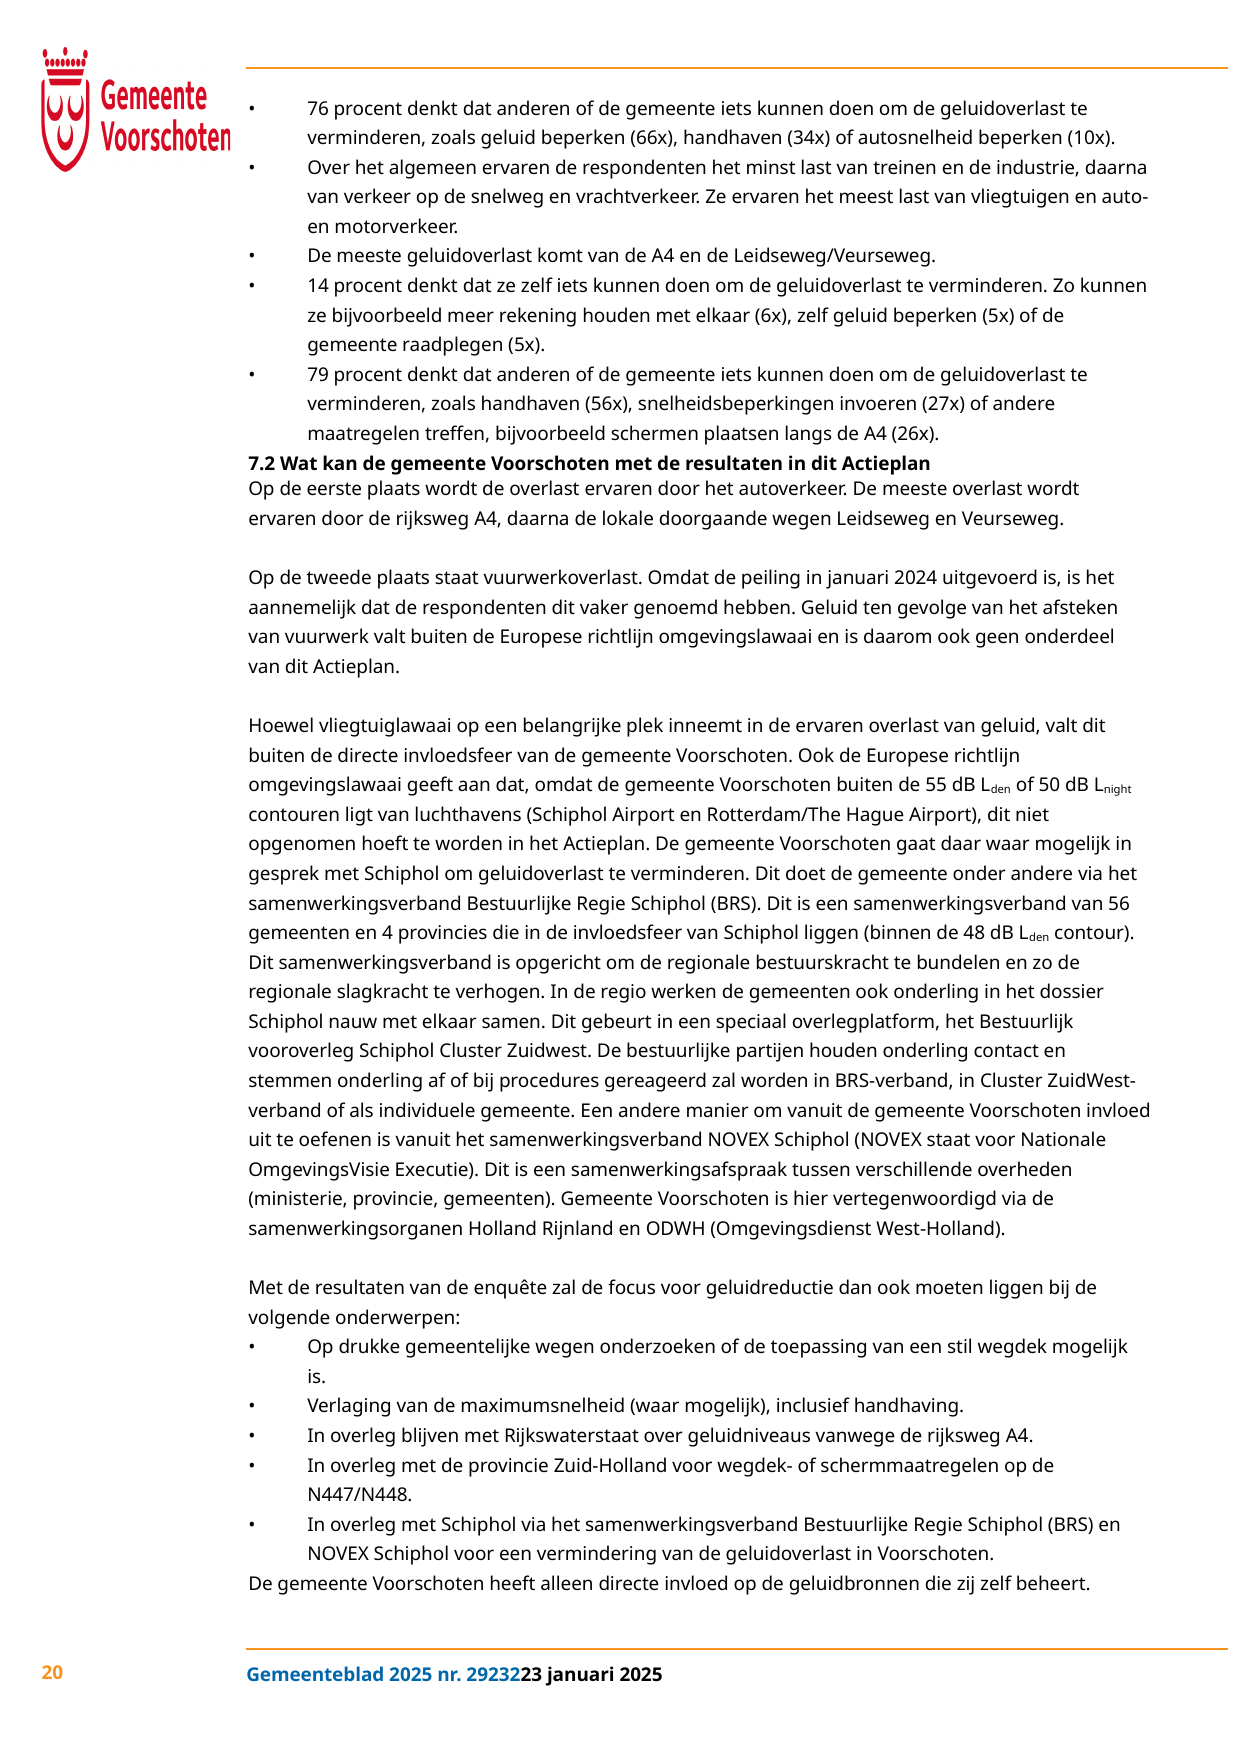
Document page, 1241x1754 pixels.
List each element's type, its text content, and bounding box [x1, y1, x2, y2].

text Op de tweede plaats staat vuurwerkoverlast. Omdat de peiling in januari 2024 uitgevoerd is, is het aannemelijk dat de respondenten dit vaker genoemd hebben. Geluid ten gevolge van het afsteken van vuurwerk valt buiten de Europese richtlijn omgevingslawaai en is daarom ook geen onderdeel van dit Actieplan. [248, 564, 1152, 679]
list Verlaging van de maximumsnelheid (waar mogelijk), inclusief handhaving. [248, 1393, 1152, 1418]
list De meeste geluidoverlast komt van de A4 en de Leidseweg/Veurseweg. [248, 243, 1152, 268]
text Op de eerste plaats wordt de overlast ervaren door het autoverkeer. De meeste overlast wordt ervaren door de rijksweg A4, daarna de lokale doorgaande wegen Leidseweg en Veurseweg. [248, 476, 1152, 531]
picture [41, 47, 231, 172]
text 7.2 Wat kan de gemeente Voorschoten met de resultaten in dit Actieplan [248, 450, 1152, 476]
list Op drukke gemeentelijke wegen onderzoeken of de toepassing van een stil wegdek mogelijk is. [248, 1333, 1152, 1389]
list In overleg blijven met Rijkswaterstaat over geluidniveaus vanwege de rijksweg A4. [248, 1422, 1152, 1448]
list 76 procent denkt dat anderen of de gemeente iets kunnen doen om de geluidoverlast te verminderen, zoals geluid beperken (66x), handhaven (34x) of autosnelheid beperken (10x). [248, 95, 1152, 150]
text De gemeente Voorschoten heeft alleen directe invloed op de geluidbronnen die zij zelf beheert. [248, 1570, 1152, 1596]
list 79 procent denkt dat anderen of de gemeente iets kunnen doen om de geluidoverlast te verminderen, zoals handhaven (56x), snelheidsbeperkingen invoeren (27x) of andere maatregelen treffen, bijvoorbeeld schermen plaatsen langs de A4 (26x). [248, 361, 1152, 446]
list In overleg met de provincie Zuid-Holland voor wegdek- of schermmaatregelen op de N447/N448. [248, 1452, 1152, 1507]
text Hoewel vliegtuiglawaai op een belangrijke plek inneemt in de ervaren overlast van geluid, valt dit buiten de directe invloedsfeer van de gemeente Voorschoten. Ook de Europese richtlijn omgevingslawaai geeft aan dat, omdat de gemeente Voorschoten buiten de 55 dB Lden of 50 dB Lnight contouren ligt van luchthavens (Schiphol Airport en Rotterdam/The Hague Airport), dit niet opgenomen hoeft te worden in het Actieplan. De gemeente Voorschoten gaat daar waar mogelijk in gesprek met Schiphol om geluidoverlast te verminderen. Dit doet de gemeente onder andere via het samenwerkingsverband Bestuurlijke Regie Schiphol (BRS). Dit is een samenwerkingsverband van 56 gemeenten en 4 provincies die in de invloedsfeer van Schiphol liggen (binnen de 48 dB Lden contour). Dit samenwerkingsverband is opgericht om de regionale bestuurskracht te bundelen en zo de regionale slagkracht te verhogen. In de regio werken de gemeenten ook onderling in het dossier Schiphol nauw met elkaar samen. Dit gebeurt in een speciaal overlegplatform, het Bestuurlijk vooroverleg Schiphol Cluster Zuidwest. De bestuurlijke partijen houden onderling contact en stemmen onderling af of bij procedures gereageerd zal worden in BRS-verband, in Cluster ZuidWest-verband of als individuele gemeente. Een andere manier om vanuit de gemeente Voorschoten invloed uit te oefenen is vanuit het samenwerkingsverband NOVEX Schiphol (NOVEX staat voor Nationale OmgevingsVisie Executie). Dit is een samenwerkingsafspraak tussen verschillende overheden (ministerie, provincie, gemeenten). Gemeente Voorschoten is hier vertegenwoordigd via de samenwerkingsorganen Holland Rijnland en ODWH (Omgevingsdienst West-Holland). [248, 712, 1152, 1241]
list In overleg met Schiphol via het samenwerkingsverband Bestuurlijke Regie Schiphol (BRS) en NOVEX Schiphol voor een vermindering van de geluidoverlast in Voorschoten. [248, 1511, 1152, 1566]
text Met de resultaten van de enquête zal de focus voor geluidreductie dan ook moeten liggen bij de volgende onderwerpen: [248, 1274, 1152, 1329]
list 14 procent denkt dat ze zelf iets kunnen doen om de geluidoverlast te verminderen. Zo kunnen ze bijvoorbeeld meer rekening houden met elkaar (6x), zelf geluid beperken (5x) of de gemeente raadplegen (5x). [248, 272, 1152, 357]
list Over het algemeen ervaren de respondenten het minst last van treinen en de industrie, daarna van verkeer op de snelweg en vrachtverkeer. Ze ervaren het meest last van vliegtuigen en auto- en motorverkeer. [248, 154, 1152, 239]
